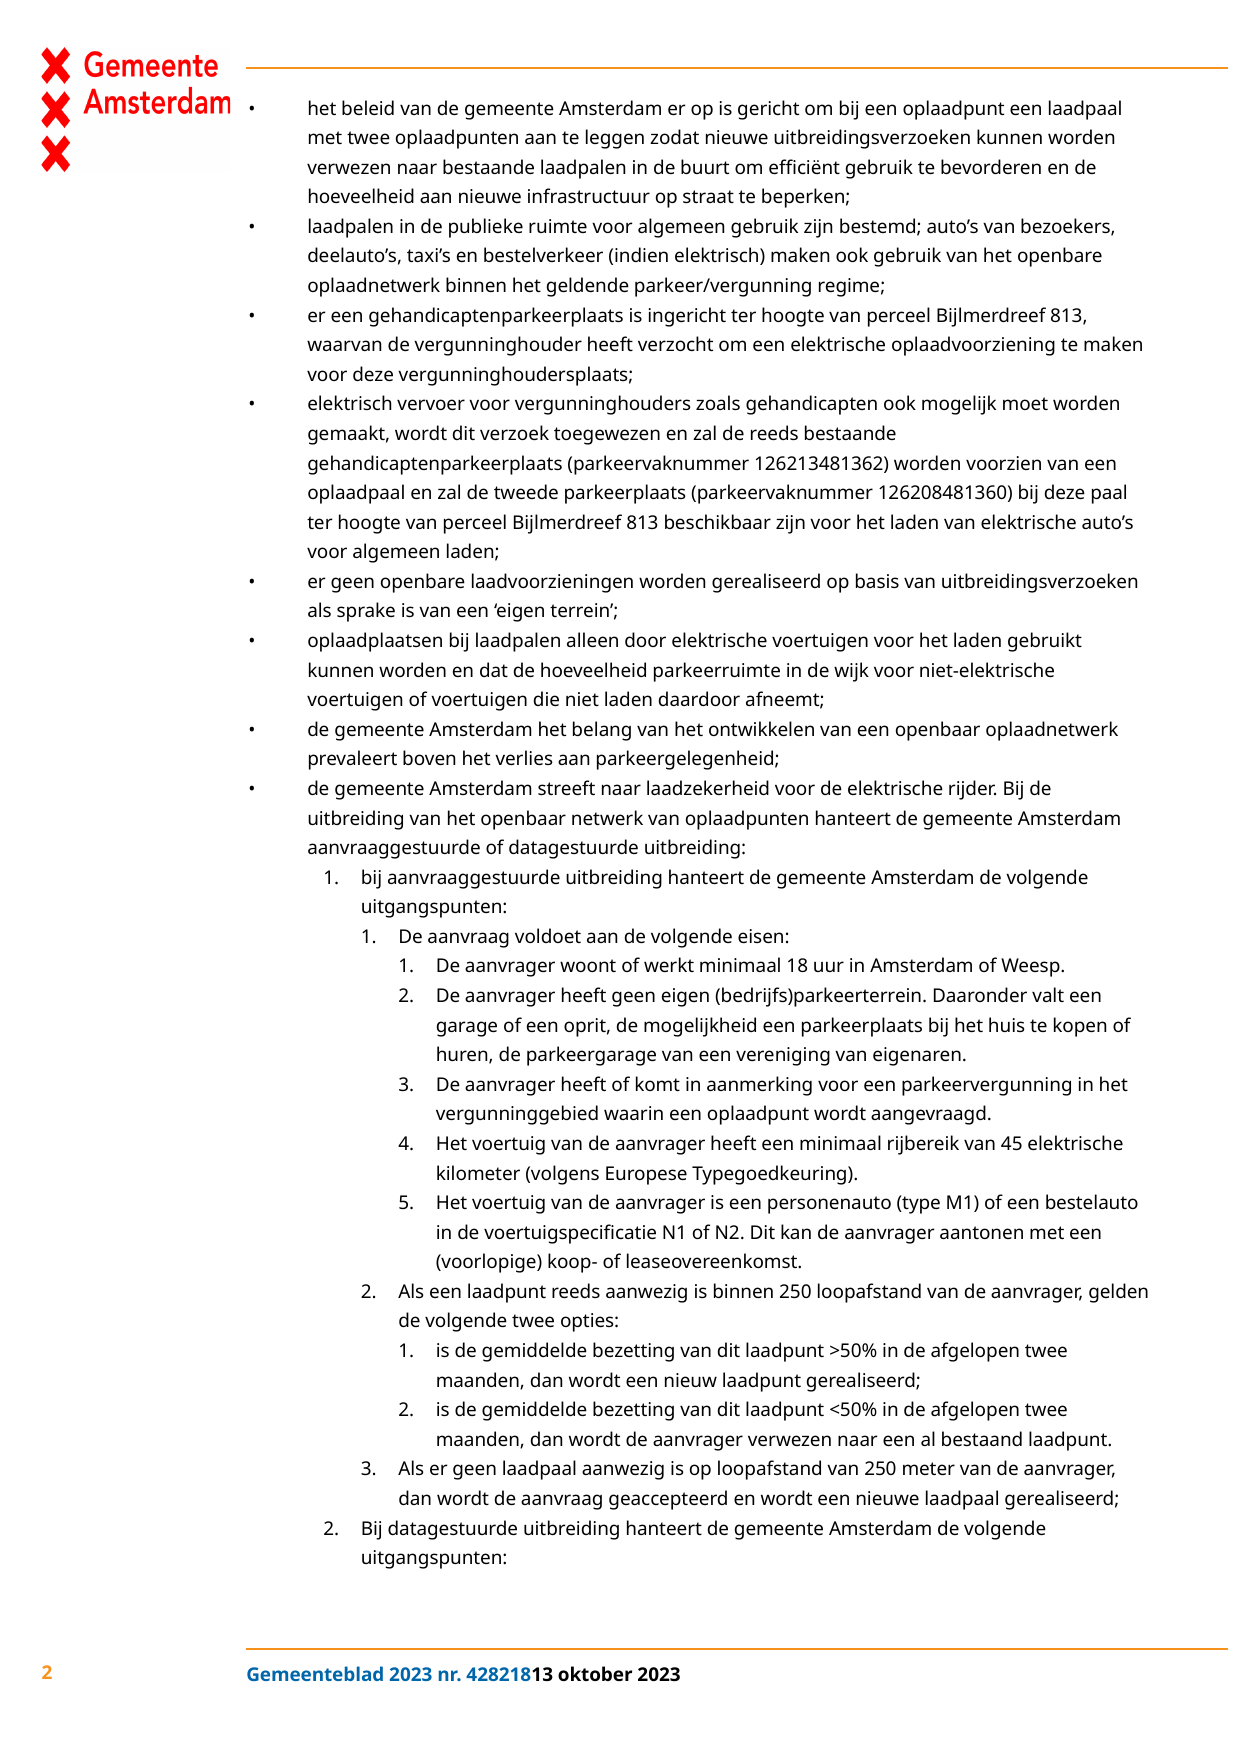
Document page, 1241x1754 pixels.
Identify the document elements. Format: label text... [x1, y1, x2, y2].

list De aanvraag voldoet aan de volgende eisen: [361, 923, 1152, 949]
list de gemeente Amsterdam het belang van het ontwikkelen van een openbaar oplaadnetwerk prevaleert boven het verlies aan parkeergelegenheid; [248, 716, 1152, 771]
list er geen openbare laadvoorzieningen worden gerealiseerd op basis van uitbreidingsverzoeken als sprake is van een ‘eigen terrein’; [248, 568, 1152, 623]
list is de gemiddelde bezetting van dit laadpunt <50% in de afgelopen twee maanden, dan wordt de aanvrager verwezen naar een al bestaand laadpunt. [398, 1396, 1152, 1452]
list er een gehandicaptenparkeerplaats is ingericht ter hoogte van perceel Bijlmerdreef 813, waarvan de vergunninghouder heeft verzocht om een elektrische oplaadvoorziening te maken voor deze vergunninghoudersplaats; [248, 302, 1152, 387]
list Als er geen laadpaal aanwezig is op loopafstand van 250 meter van de aanvrager, dan wordt de aanvraag geaccepteerd en wordt een nieuwe laadpaal gerealiseerd; [361, 1456, 1152, 1511]
list oplaadplaatsen bij laadpalen alleen door elektrische voertuigen voor het laden gebruikt kunnen worden en dat de hoeveelheid parkeerruimte in de wijk voor niet-elektrische voertuigen of voertuigen die niet laden daardoor afneemt; [248, 627, 1152, 712]
list bij aanvraaggestuurde uitbreiding hanteert de gemeente Amsterdam de volgende uitgangspunten: [323, 864, 1152, 919]
list De aanvrager heeft of komt in aanmerking voor een parkeervergunning in het vergunninggebied waarin een oplaadpunt wordt aangevraagd. [398, 1071, 1152, 1126]
list het beleid van de gemeente Amsterdam er op is gericht om bij een oplaadpunt een laadpaal met twee oplaadpunten aan te leggen zodat nieuwe uitbreidingsverzoeken kunnen worden verwezen naar bestaande laadpalen in de buurt om efficiënt gebruik te bevorderen en de hoeveelheid aan nieuwe infrastructuur op straat te beperken; [248, 95, 1152, 209]
list De aanvrager woont of werkt minimaal 18 uur in Amsterdam of Weesp. [398, 953, 1152, 978]
list Het voertuig van de aanvrager is een personenauto (type M1) of een bestelauto in de voertuigspecificatie N1 of N2. Dit kan de aanvrager aantonen met een (voorlopige) koop- of leaseovereenkomst. [398, 1189, 1152, 1274]
list de gemeente Amsterdam streeft naar laadzekerheid voor de elektrische rijder. Bij de uitbreiding van het openbaar netwerk van oplaadpunten hanteert de gemeente Amsterdam aanvraaggestuurde of datagestuurde uitbreiding: [248, 775, 1152, 860]
list laadpalen in de publieke ruimte voor algemeen gebruik zijn bestemd; auto’s van bezoekers, deelauto’s, taxi’s en bestelverkeer (indien elektrisch) maken ook gebruik van het openbare oplaadnetwerk binnen het geldende parkeer/vergunning regime; [248, 213, 1152, 298]
list De aanvrager heeft geen eigen (bedrijfs)parkeerterrein. Daaronder valt een garage of een oprit, de mogelijkheid een parkeerplaats bij het huis te kopen of huren, de parkeergarage van een vereniging van eigenaren. [398, 982, 1152, 1067]
list Als een laadpunt reeds aanwezig is binnen 250 loopafstand van de aanvrager, gelden de volgende twee opties: [361, 1278, 1152, 1333]
list elektrisch vervoer voor vergunninghouders zoals gehandicapten ook mogelijk moet worden gemaakt, wordt dit verzoek toegewezen en zal de reeds bestaande gehandicaptenparkeerplaats (parkeervaknummer 126213481362) worden voorzien van een oplaadpaal en zal de tweede parkeerplaats (parkeervaknummer 126208481360) bij deze paal ter hoogte van perceel Bijlmerdreef 813 beschikbaar zijn voor het laden van elektrische auto’s voor algemeen laden; [248, 391, 1152, 564]
picture [41, 47, 231, 172]
list Het voertuig van de aanvrager heeft een minimaal rijbereik van 45 elektrische kilometer (volgens Europese Typegoedkeuring). [398, 1130, 1152, 1186]
list is de gemiddelde bezetting van dit laadpunt >50% in de afgelopen twee maanden, dan wordt een nieuw laadpunt gerealiseerd; [398, 1337, 1152, 1393]
list Bij datagestuurde uitbreiding hanteert de gemeente Amsterdam de volgende uitgangspunten: [323, 1515, 1152, 1570]
